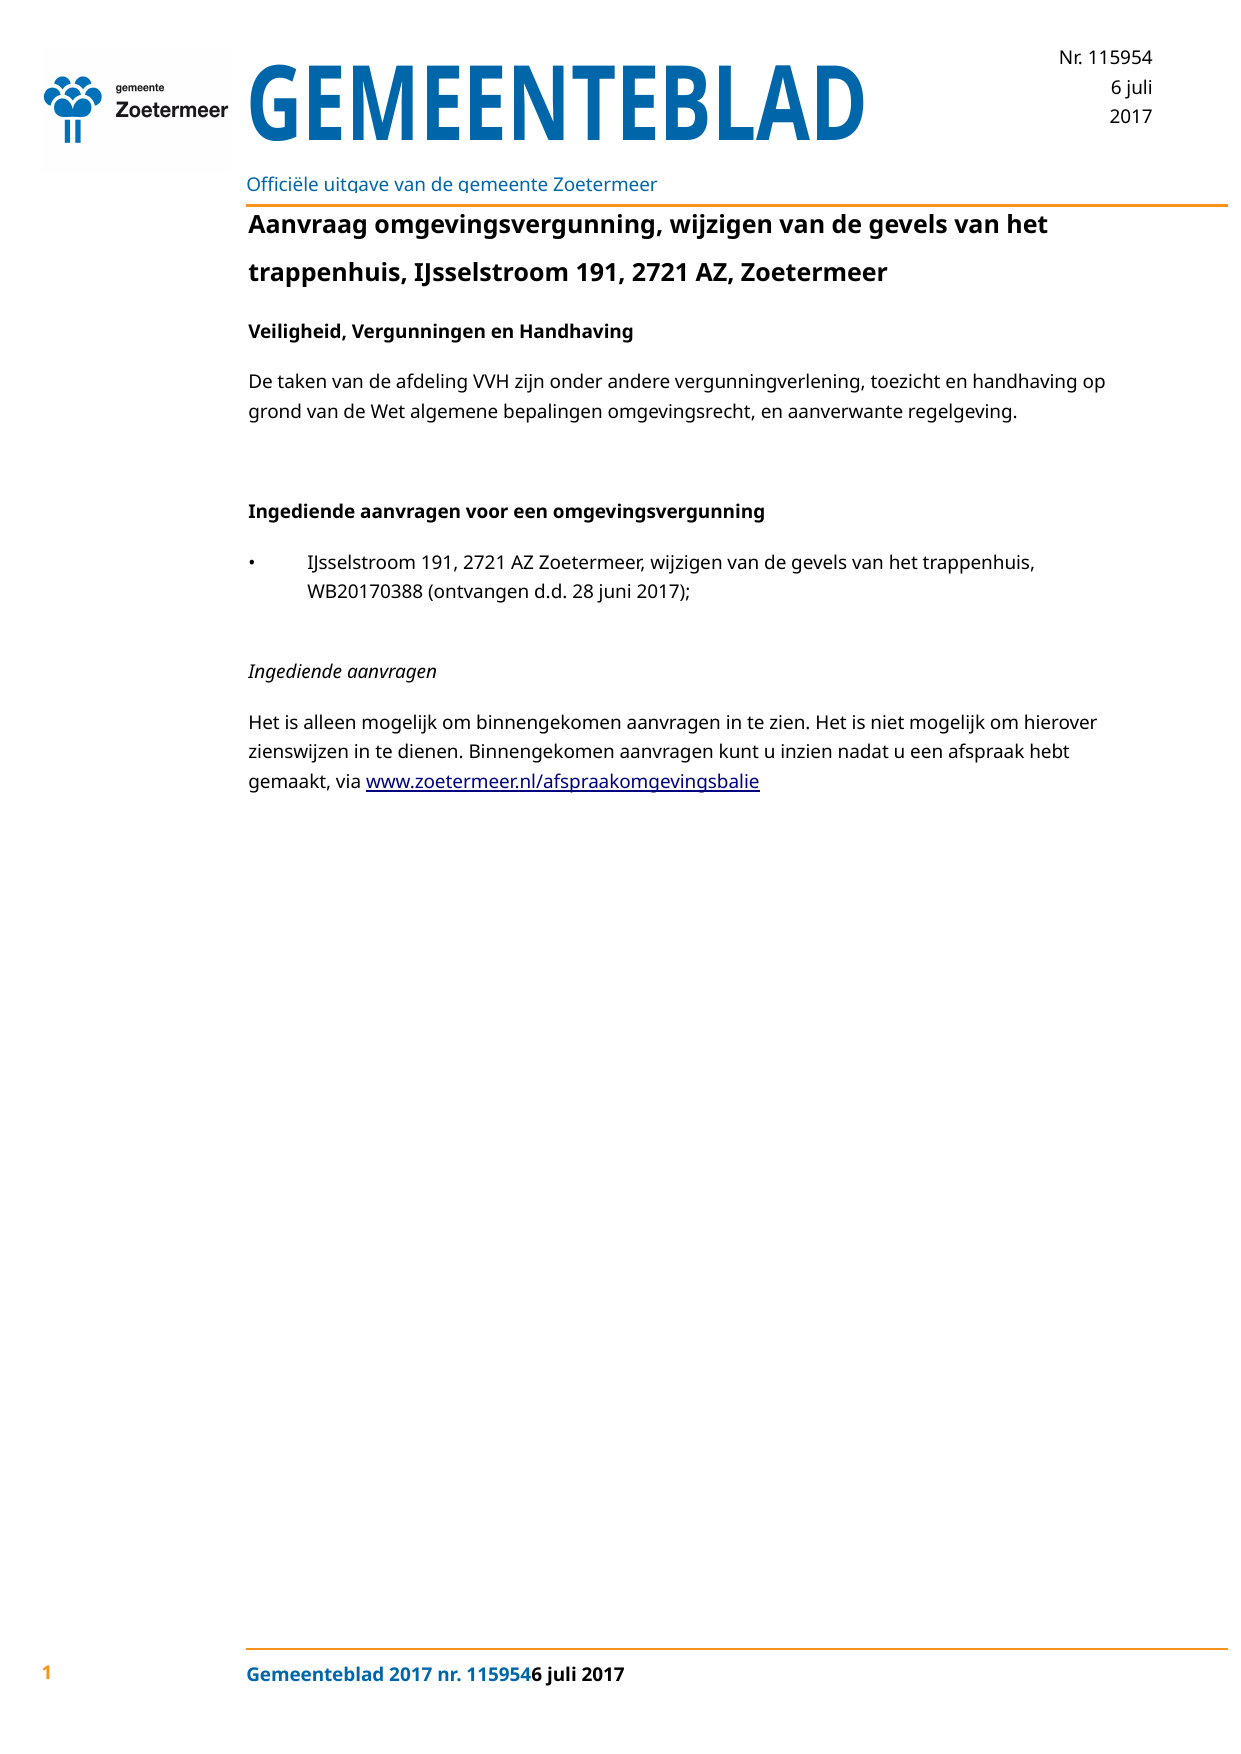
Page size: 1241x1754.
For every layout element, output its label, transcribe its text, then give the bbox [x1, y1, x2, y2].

text Ingediende aanvragen [248, 659, 1152, 684]
picture [41, 47, 231, 172]
text Veiligheid, Vergunningen en Handhaving [248, 318, 1152, 344]
text Het is alleen mogelijk om binnengekomen aanvragen in te zien. Het is niet mogelijk om hierover zienswijzen in te dienen. Binnengekomen aanvragen kunt u inzien nadat u een afspraak hebt gemaakt, via www.zoetermeer.nl/afspraakomgevingsbalie [248, 709, 1152, 794]
text Ingediende aanvragen voor een omgevingsvergunning [248, 499, 1152, 524]
text De taken van de afdeling VVH zijn onder andere vergunningverlening, toezicht en handhaving op grond van de Wet algemene bepalingen omgevingsrecht, en aanverwante regelgeving. [248, 368, 1152, 424]
list IJsselstroom 191, 2721 AZ Zoetermeer, wijzigen van de gevels van het trappenhuis, WB20170388 (ontvangen d.d. 28 juni 2017); [248, 549, 1152, 604]
text Aanvraag omgevingsvergunning, wijzigen van de gevels van het trappenhuis, IJsselstroom 191, 2721 AZ, Zoetermeer [248, 207, 1152, 288]
